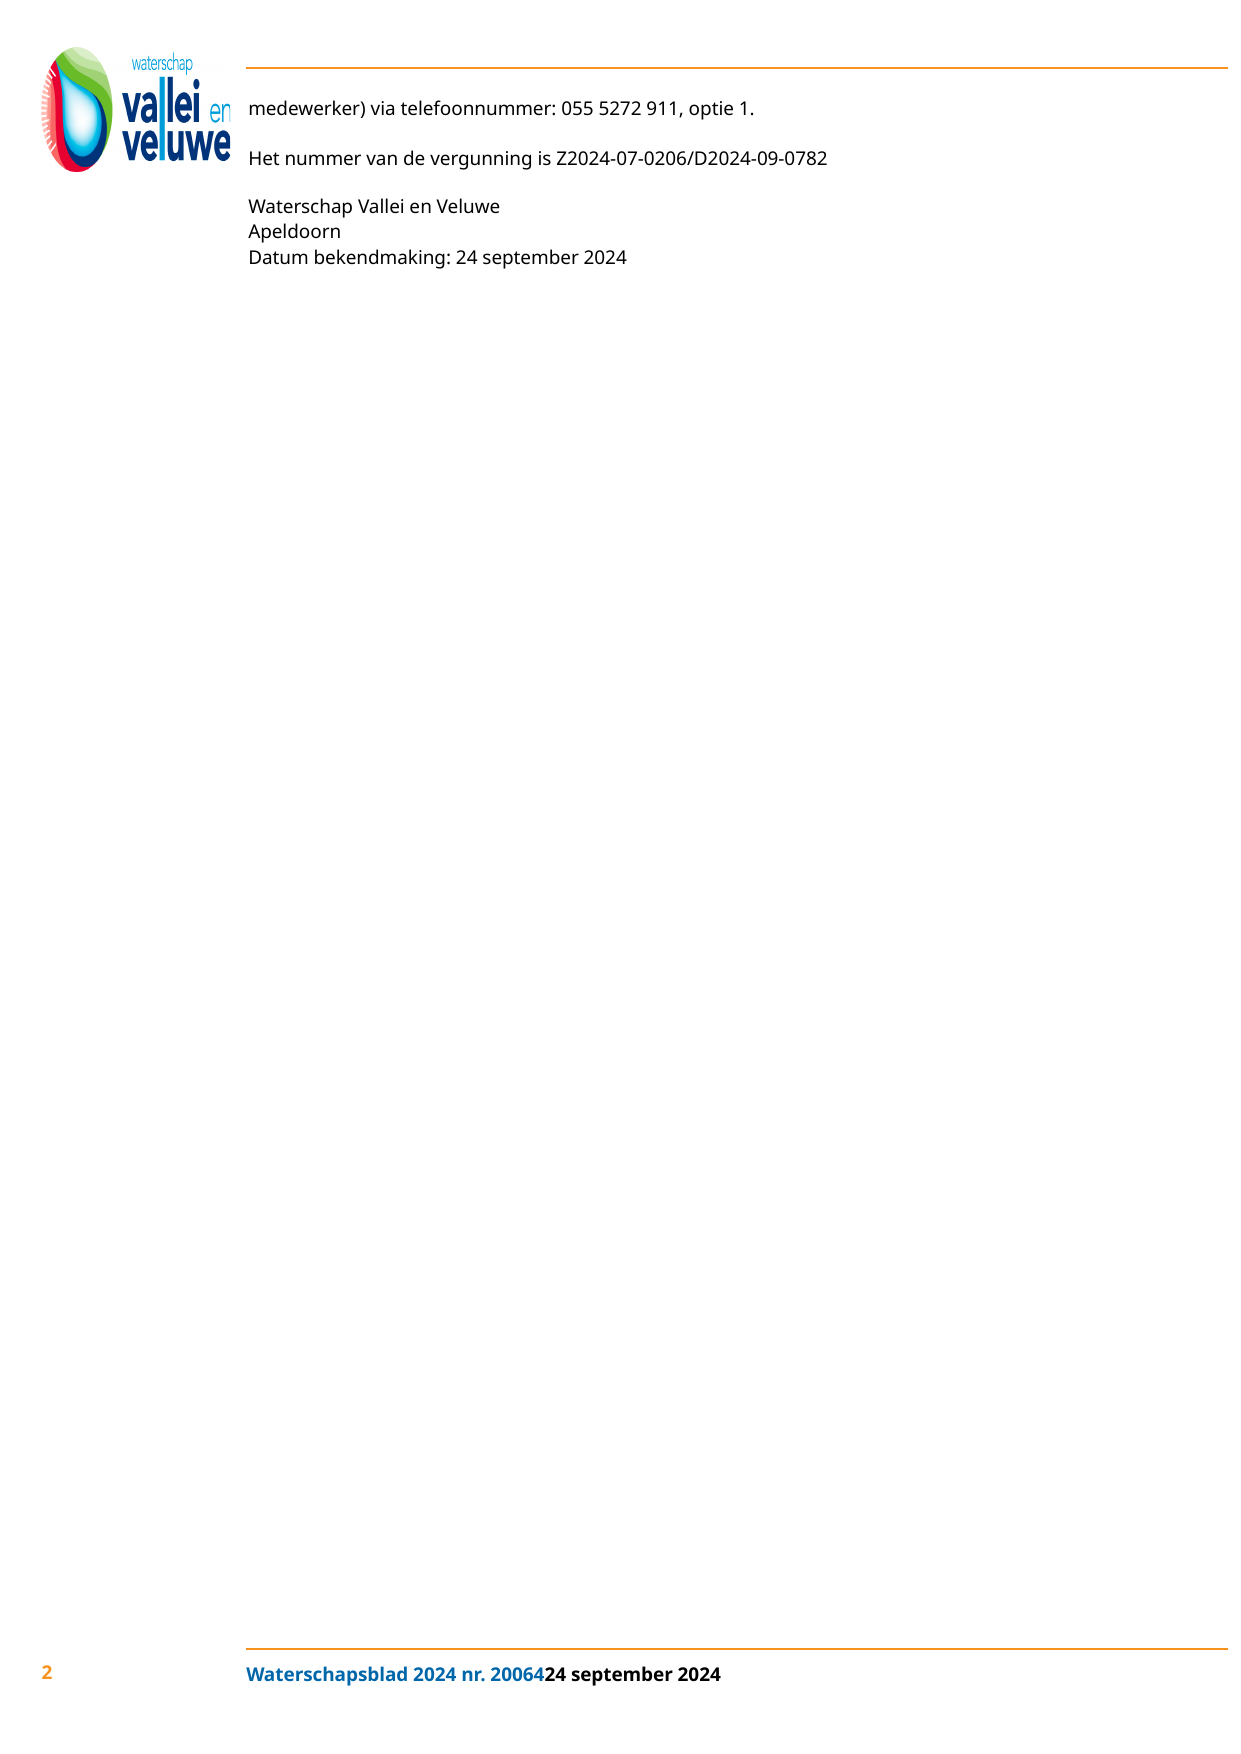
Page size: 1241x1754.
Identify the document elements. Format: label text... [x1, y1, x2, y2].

text Het nummer van de vergunning is Z2024-07-0206/D2024-09-0782 [248, 145, 1152, 171]
text Apeldoorn [248, 219, 1152, 244]
text Datum bekendmaking: 24 september 2024 [248, 244, 1152, 270]
text medewerker) via telefoonnummer: 055 5272 911, optie 1. [248, 95, 1152, 121]
text Waterschap Vallei en Veluwe [248, 193, 1152, 219]
picture [41, 47, 231, 172]
